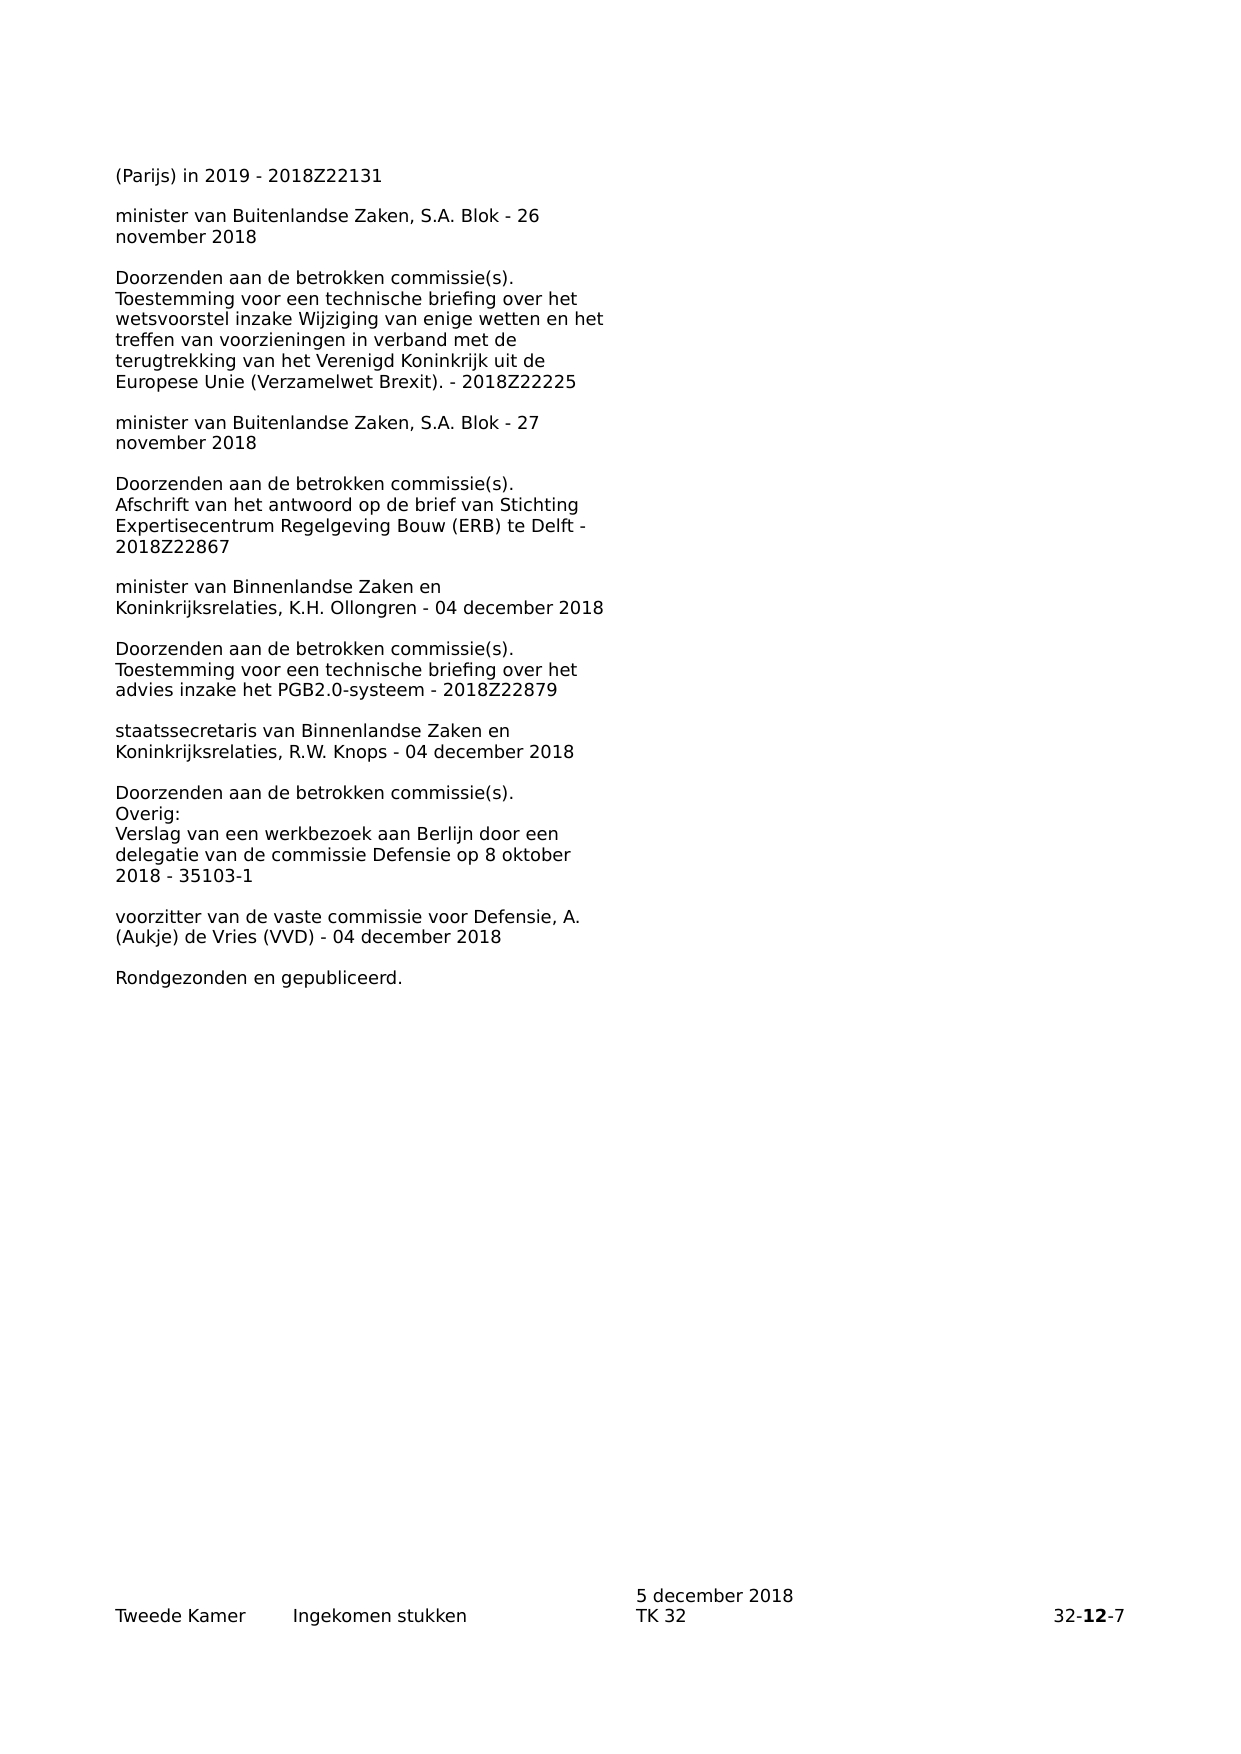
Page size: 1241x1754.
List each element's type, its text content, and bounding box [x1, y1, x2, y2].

text Overig: [115, 803, 605, 824]
text (Parijs) in 2019 - 2018Z22131 [115, 165, 605, 186]
text Toestemming voor een technische briefing over het advies inzake het PGB2.0-systeem - 2018Z22879 [115, 659, 605, 701]
text staatssecretaris van Binnenlandse Zaken en Koninkrijksrelaties, R.W. Knops - 04 december 2018 [115, 721, 605, 762]
text Afschrift van het antwoord op de brief van Stichting Expertisecentrum Regelgeving Bouw (ERB) te Delft - 2018Z22867 [115, 495, 605, 557]
text Doorzenden aan de betrokken commissie(s). [115, 268, 605, 288]
text voorzitter van de vaste commissie voor Defensie, A. (Aukje) de Vries (VVD) - 04 december 2018 [115, 907, 605, 948]
text Doorzenden aan de betrokken commissie(s). [115, 782, 605, 803]
text Toestemming voor een technische briefing over het wetsvoorstel inzake Wijziging van enige wetten en het treffen van voorzieningen in verband met de terugtrekking van het Verenigd Koninkrijk uit de Europese Unie (Verzamelwet Brexit). - 2018Z22225 [115, 288, 605, 392]
text Doorzenden aan de betrokken commissie(s). [115, 639, 605, 659]
text minister van Binnenlandse Zaken en Koninkrijksrelaties, K.H. Ollongren - 04 december 2018 [115, 577, 605, 619]
text minister van Buitenlandse Zaken, S.A. Blok - 26 november 2018 [115, 206, 605, 248]
text minister van Buitenlandse Zaken, S.A. Blok - 27 november 2018 [115, 412, 605, 454]
text Verslag van een werkbezoek aan Berlijn door een delegatie van de commissie Defensie op 8 oktober 2018 - 35103-1 [115, 824, 605, 887]
text Doorzenden aan de betrokken commissie(s). [115, 474, 605, 495]
text Rondgezonden en gepubliceerd. [115, 968, 605, 989]
